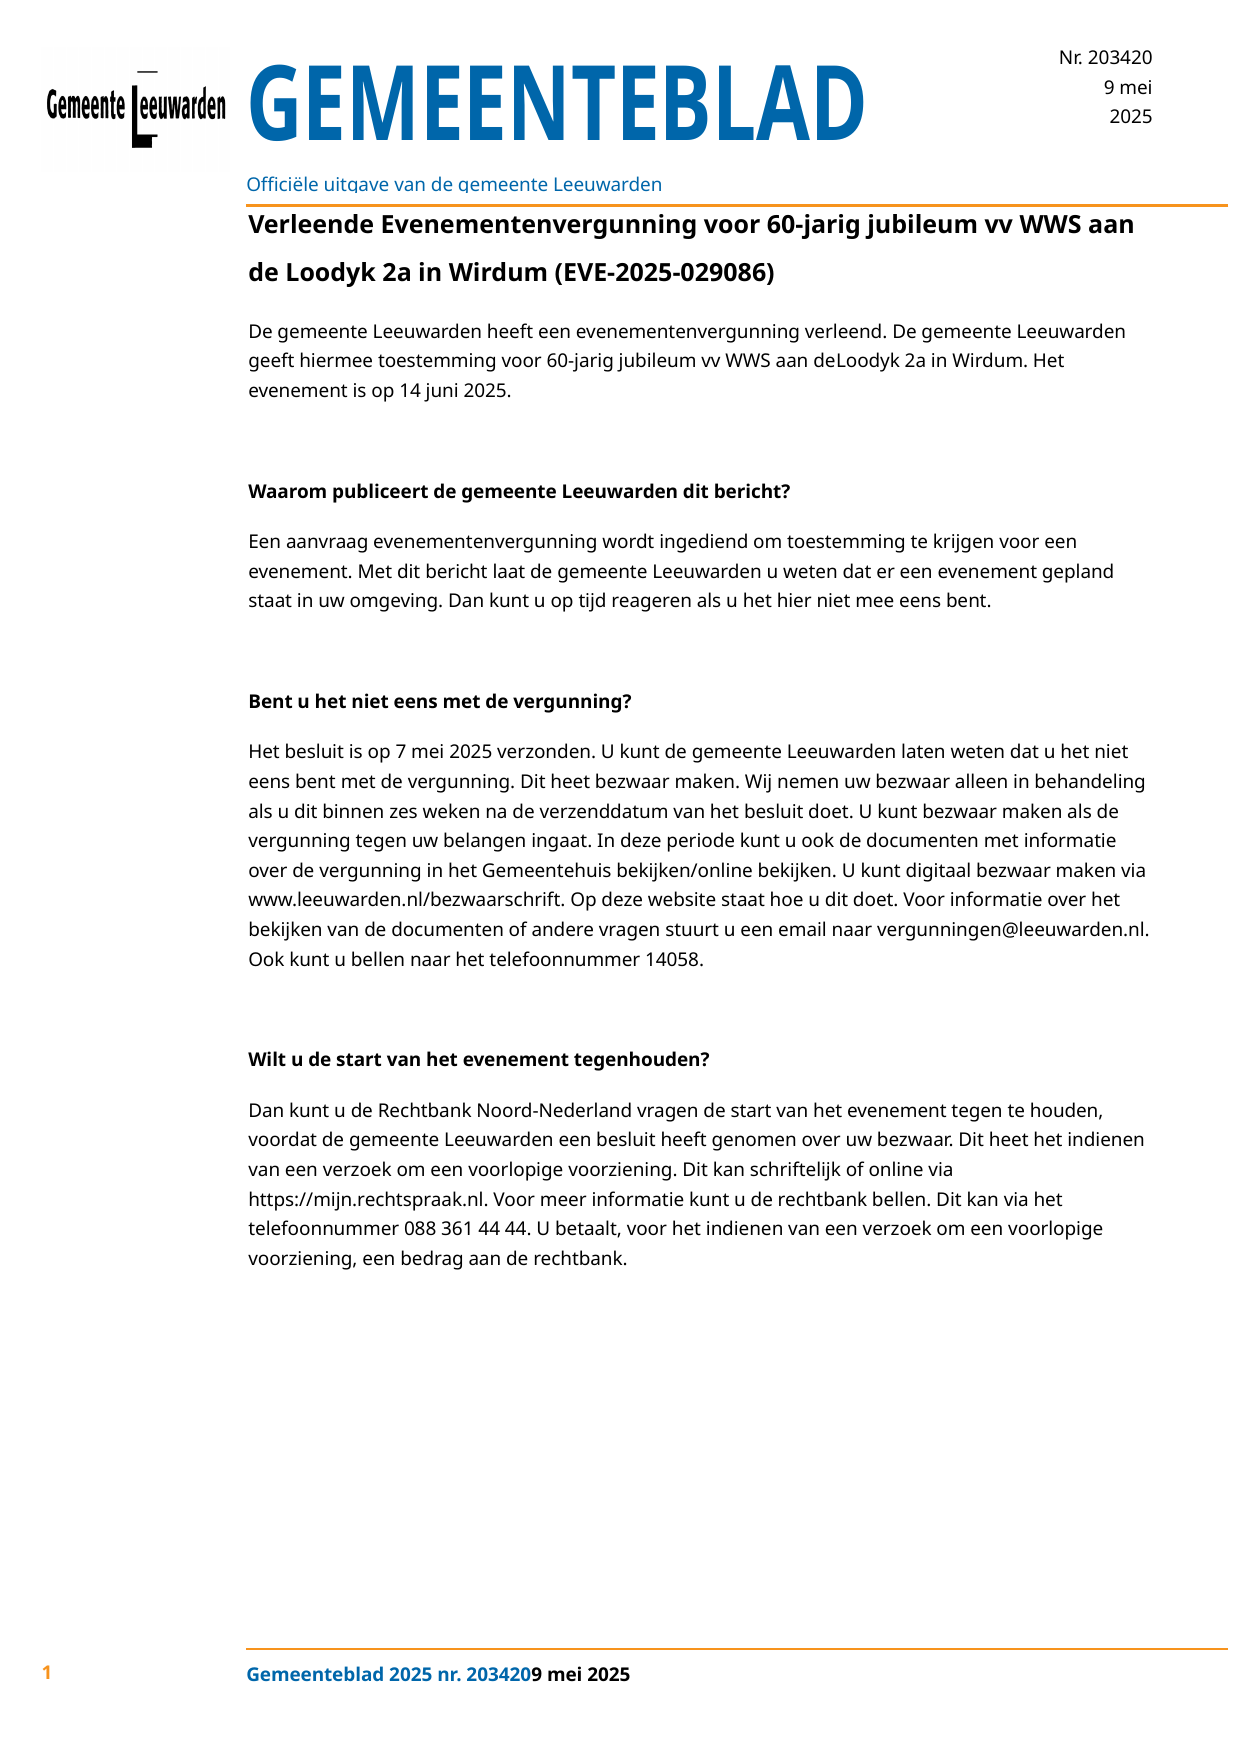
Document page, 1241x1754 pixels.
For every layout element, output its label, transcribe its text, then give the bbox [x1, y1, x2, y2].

text Dan kunt u de Rechtbank Noord-Nederland vragen de start van het evenement tegen te houden, voordat de gemeente Leeuwarden een besluit heeft genomen over uw bezwaar. Dit heet het indienen van een verzoek om een voorlopige voorziening. Dit kan schriftelijk of online via https://mijn.rechtspraak.nl. Voor meer informatie kunt u de rechtbank bellen. Dit kan via het telefoonnummer 088 361 44 44. U betaalt, voor het indienen van een verzoek om een voorlopige voorziening, een bedrag aan de rechtbank. [248, 1097, 1152, 1271]
text Het besluit is op 7 mei 2025 verzonden. U kunt de gemeente Leeuwarden laten weten dat u het niet eens bent met de vergunning. Dit heet bezwaar maken. Wij nemen uw bezwaar alleen in behandeling als u dit binnen zes weken na de verzenddatum van het besluit doet. U kunt bezwaar maken als de vergunning tegen uw belangen ingaat. In deze periode kunt u ook de documenten met informatie over de vergunning in het Gemeentehuis bekijken/online bekijken. U kunt digitaal bezwaar maken via www.leeuwarden.nl/bezwaarschrift. Op deze website staat hoe u dit doet. Voor informatie over het bekijken van de documenten of andere vragen stuurt u een email naar vergunningen@leeuwarden.nl. Ook kunt u bellen naar het telefoonnummer 14058. [248, 739, 1152, 972]
text De gemeente Leeuwarden heeft een evenementenvergunning verleend. De gemeente Leeuwarden geeft hiermee toestemming voor 60-jarig jubileum vv WWS aan deLoodyk 2a in Wirdum. Het evenement is op 14 juni 2025. [248, 318, 1152, 403]
text Waarom publiceert de gemeente Leeuwarden dit bericht? [248, 478, 1152, 504]
text Bent u het niet eens met de vergunning? [248, 688, 1152, 714]
picture [41, 47, 231, 172]
text Verleende Evenementenvergunning voor 60-jarig jubileum vv WWS aan de Loodyk 2a in Wirdum (EVE-2025-029086) [248, 207, 1152, 288]
text Wilt u de start van het evenement tegenhouden? [248, 1047, 1152, 1072]
text Een aanvraag evenementenvergunning wordt ingediend om toestemming te krijgen voor een evenement. Met dit bericht laat de gemeente Leeuwarden u weten dat er een evenement gepland staat in uw omgeving. Dan kunt u op tijd reageren als u het hier niet mee eens bent. [248, 528, 1152, 613]
